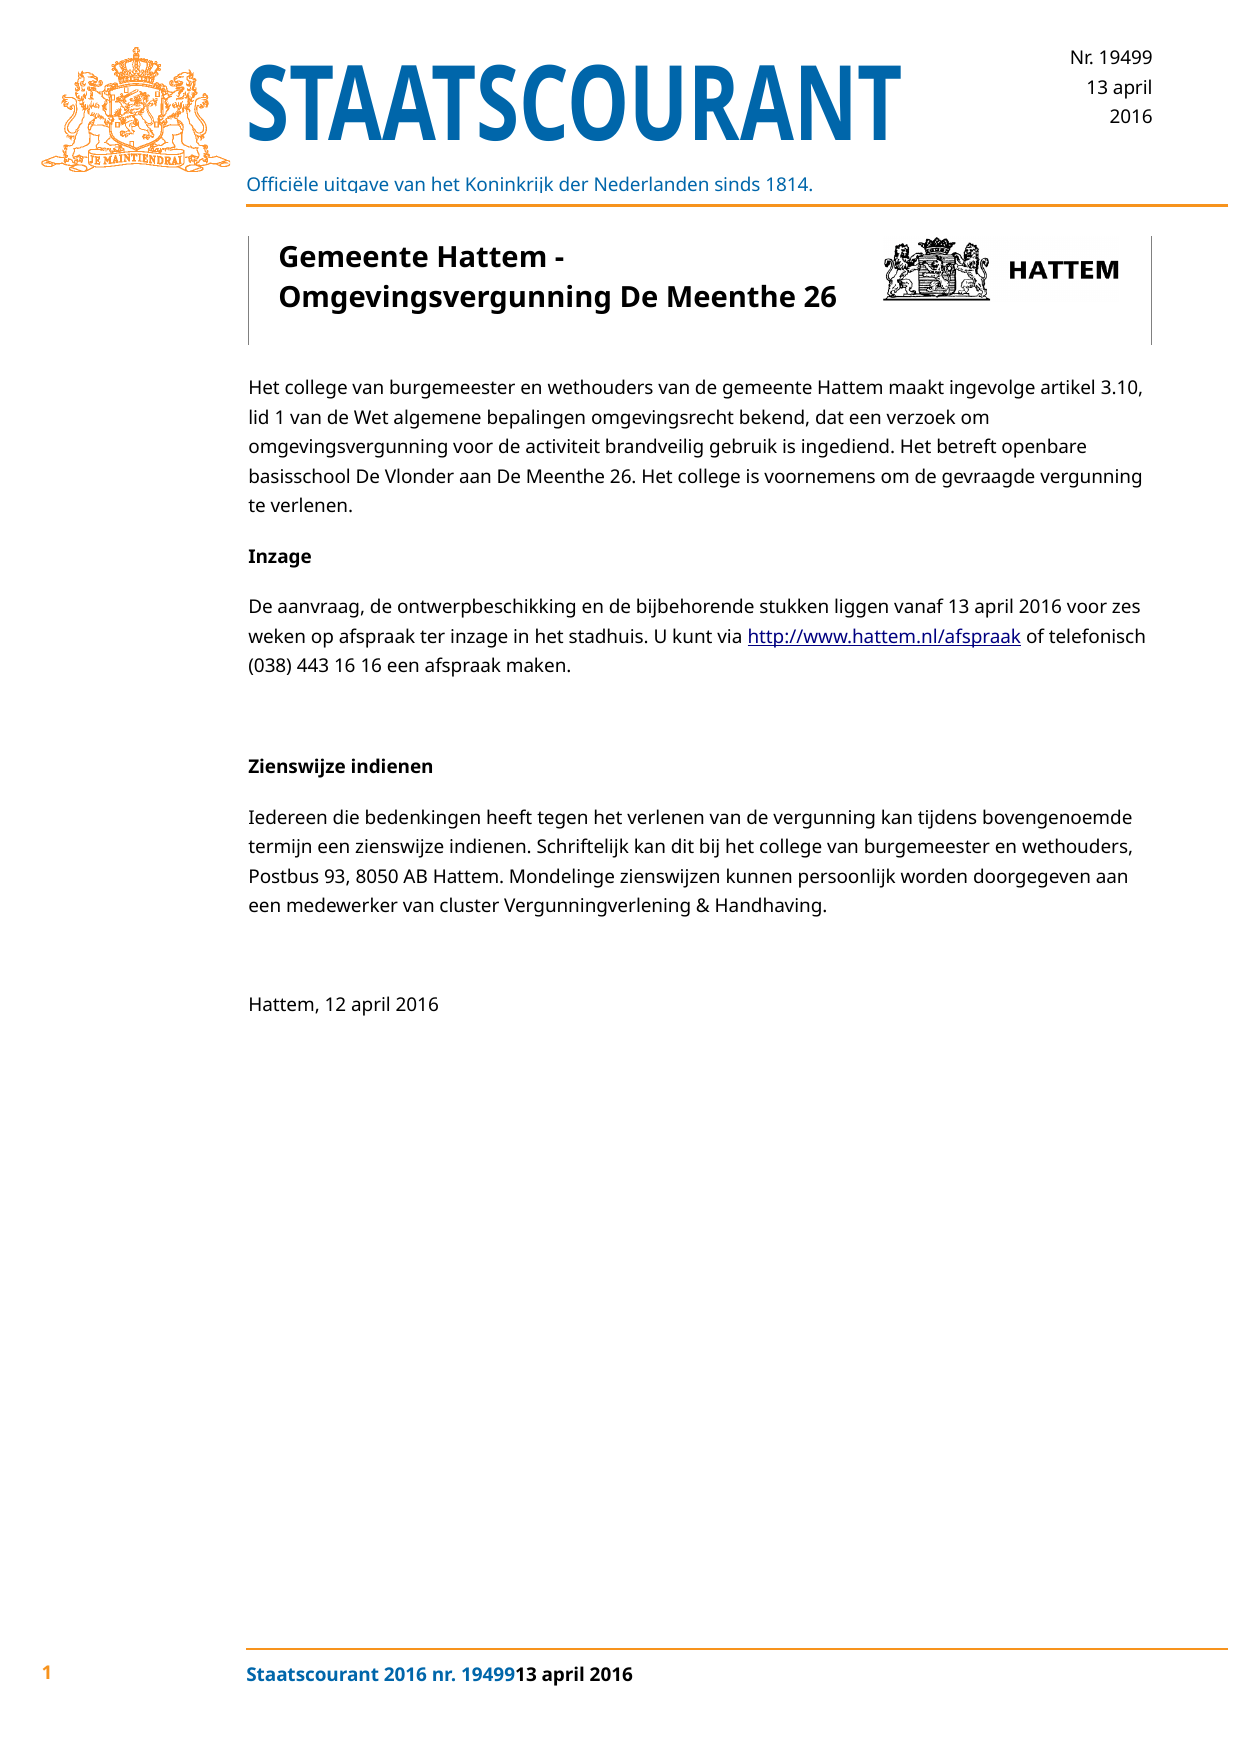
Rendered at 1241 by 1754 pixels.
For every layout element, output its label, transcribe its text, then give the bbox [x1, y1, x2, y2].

table_header [850, 236, 1151, 345]
picture [41, 47, 231, 172]
text Zienswijze indienen [248, 753, 1152, 779]
text De aanvraag, de ontwerpbeschikking en de bijbehorende stukken liggen vanaf 13 april 2016 voor zes weken op afspraak ter inzage in het stadhuis. U kunt via http://www.hattem.nl/afspraak of telefonisch (038) 443 16 16 een afspraak maken. [248, 593, 1152, 678]
text Hattem, 12 april 2016 [248, 991, 1152, 1017]
text Het college van burgemeester en wethouders van de gemeente Hattem maakt ingevolge artikel 3.10, lid 1 van de Wet algemene bepalingen omgevingsrecht bekend, dat een verzoek om omgevingsvergunning voor de activiteit brandveilig gebruik is ingediend. Het betreft openbare basisschool De Vlonder aan De Meenthe 26. Het college is voornemens om de gevraagde vergunning te verlenen. [248, 374, 1152, 518]
text Iedereen die bedenkingen heeft tegen het verlenen van de vergunning kan tijdens bovengenoemde termijn een zienswijze indienen. Schriftelijk kan dit bij het college van burgemeester en wethouders, Postbus 93, 8050 AB Hattem. Mondelinge zienswijzen kunnen persoonlijk worden doorgegeven aan een medewerker van cluster Vergunningverlening & Handhaving. [248, 804, 1152, 918]
picture [882, 236, 1119, 302]
table_header Gemeente Hattem - Omgevingsvergunning De Meenthe 26 [249, 236, 850, 345]
text Inzage [248, 543, 1152, 569]
